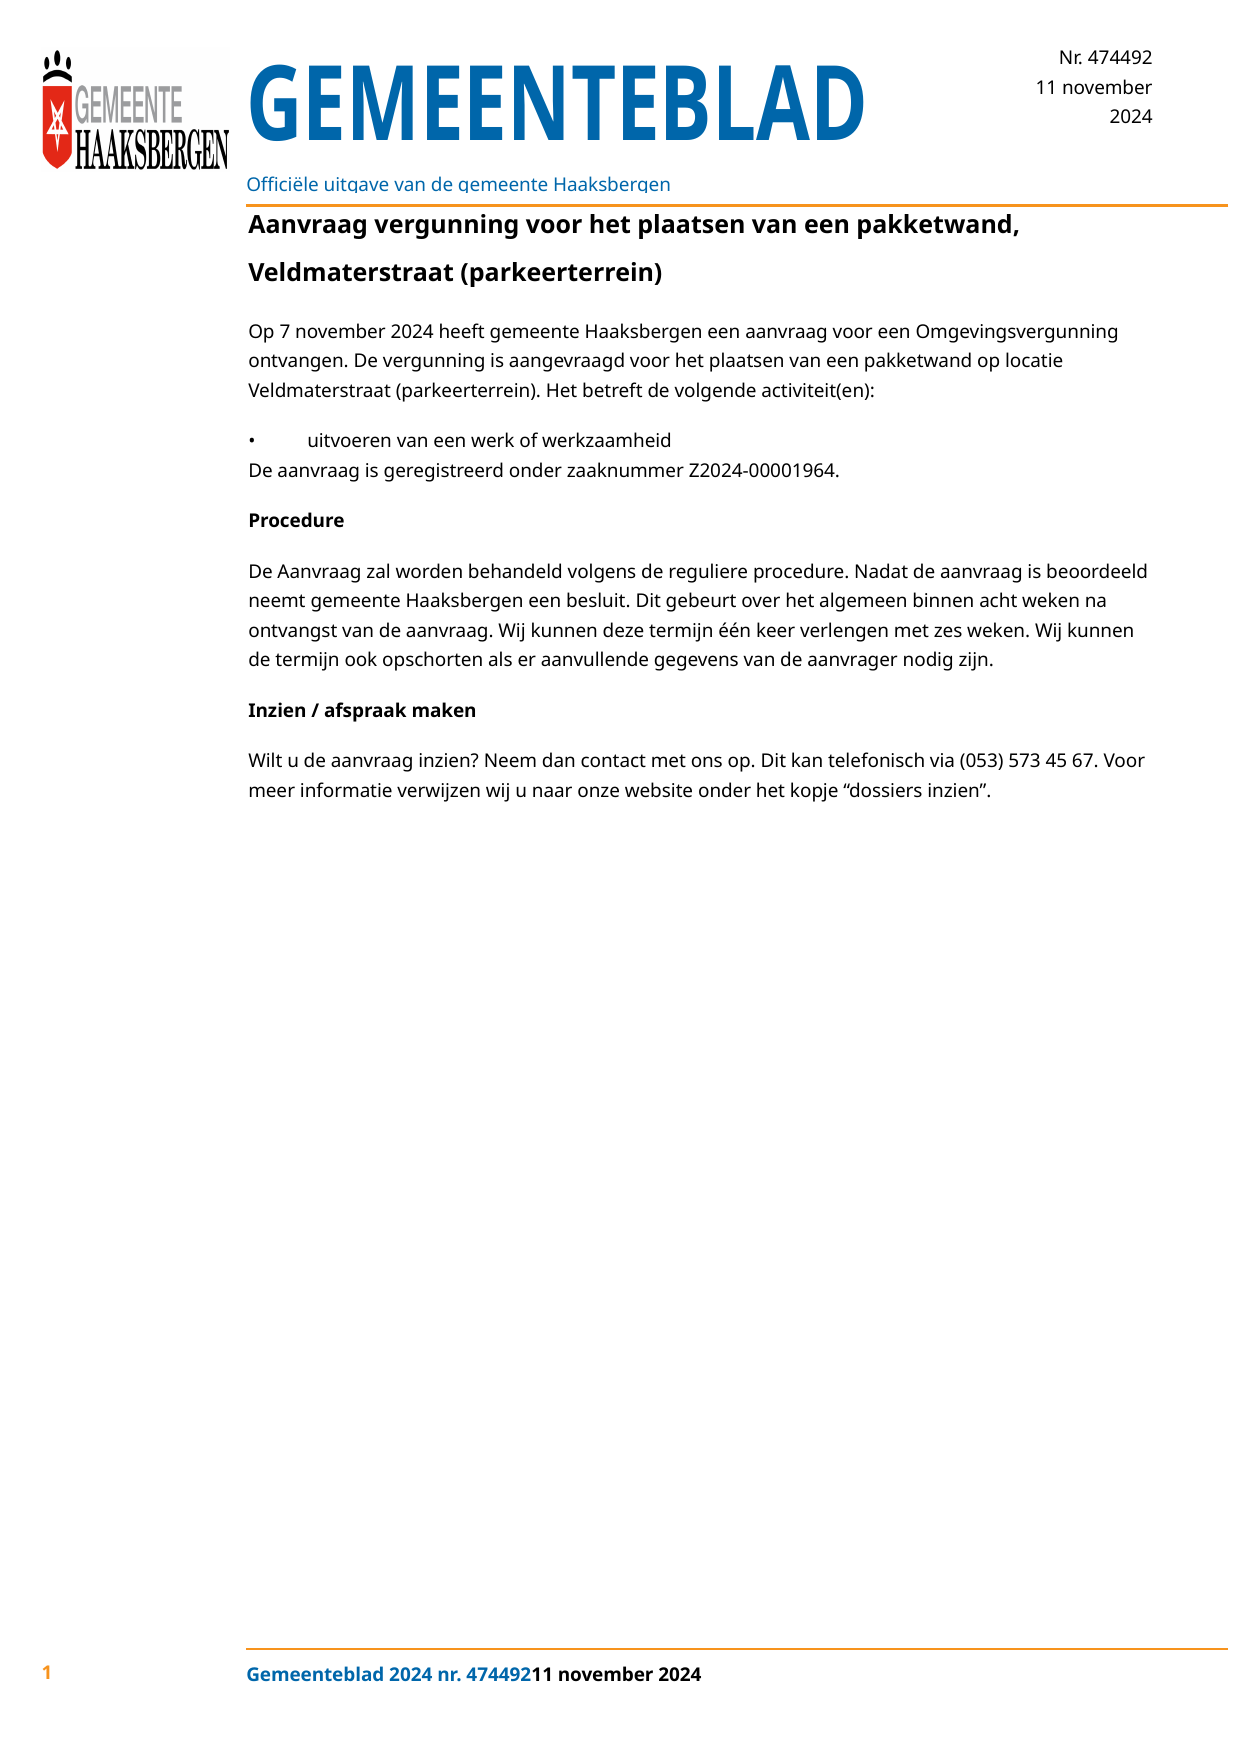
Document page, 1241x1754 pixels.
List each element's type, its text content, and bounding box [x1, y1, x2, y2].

text Inzien / afspraak maken [248, 697, 1152, 723]
text Wilt u de aanvraag inzien? Neem dan contact met ons op. Dit kan telefonisch via (053) 573 45 67. Voor meer informatie verwijzen wij u naar onze website onder het kopje “dossiers inzien”. [248, 747, 1152, 803]
text Op 7 november 2024 heeft gemeente Haaksbergen een aanvraag voor een Omgevingsvergunning ontvangen. De vergunning is aangevraagd voor het plaatsen van een pakketwand op locatie Veldmaterstraat (parkeerterrein). Het betreft de volgende activiteit(en): [248, 318, 1152, 403]
text De aanvraag is geregistreerd onder zaaknummer Z2024-00001964. [248, 457, 1152, 483]
text De Aanvraag zal worden behandeld volgens de reguliere procedure. Nadat de aanvraag is beoordeeld neemt gemeente Haaksbergen een besluit. Dit gebeurt over het algemeen binnen acht weken na ontvangst van de aanvraag. Wij kunnen deze termijn één keer verlengen met zes weken. Wij kunnen de termijn ook opschorten als er aanvullende gegevens van de aanvrager nodig zijn. [248, 558, 1152, 672]
text Aanvraag vergunning voor het plaatsen van een pakketwand, Veldmaterstraat (parkeerterrein) [248, 207, 1152, 288]
text Procedure [248, 507, 1152, 533]
list uitvoeren van een werk of werkzaamheid [248, 427, 1152, 453]
picture [41, 47, 231, 172]
